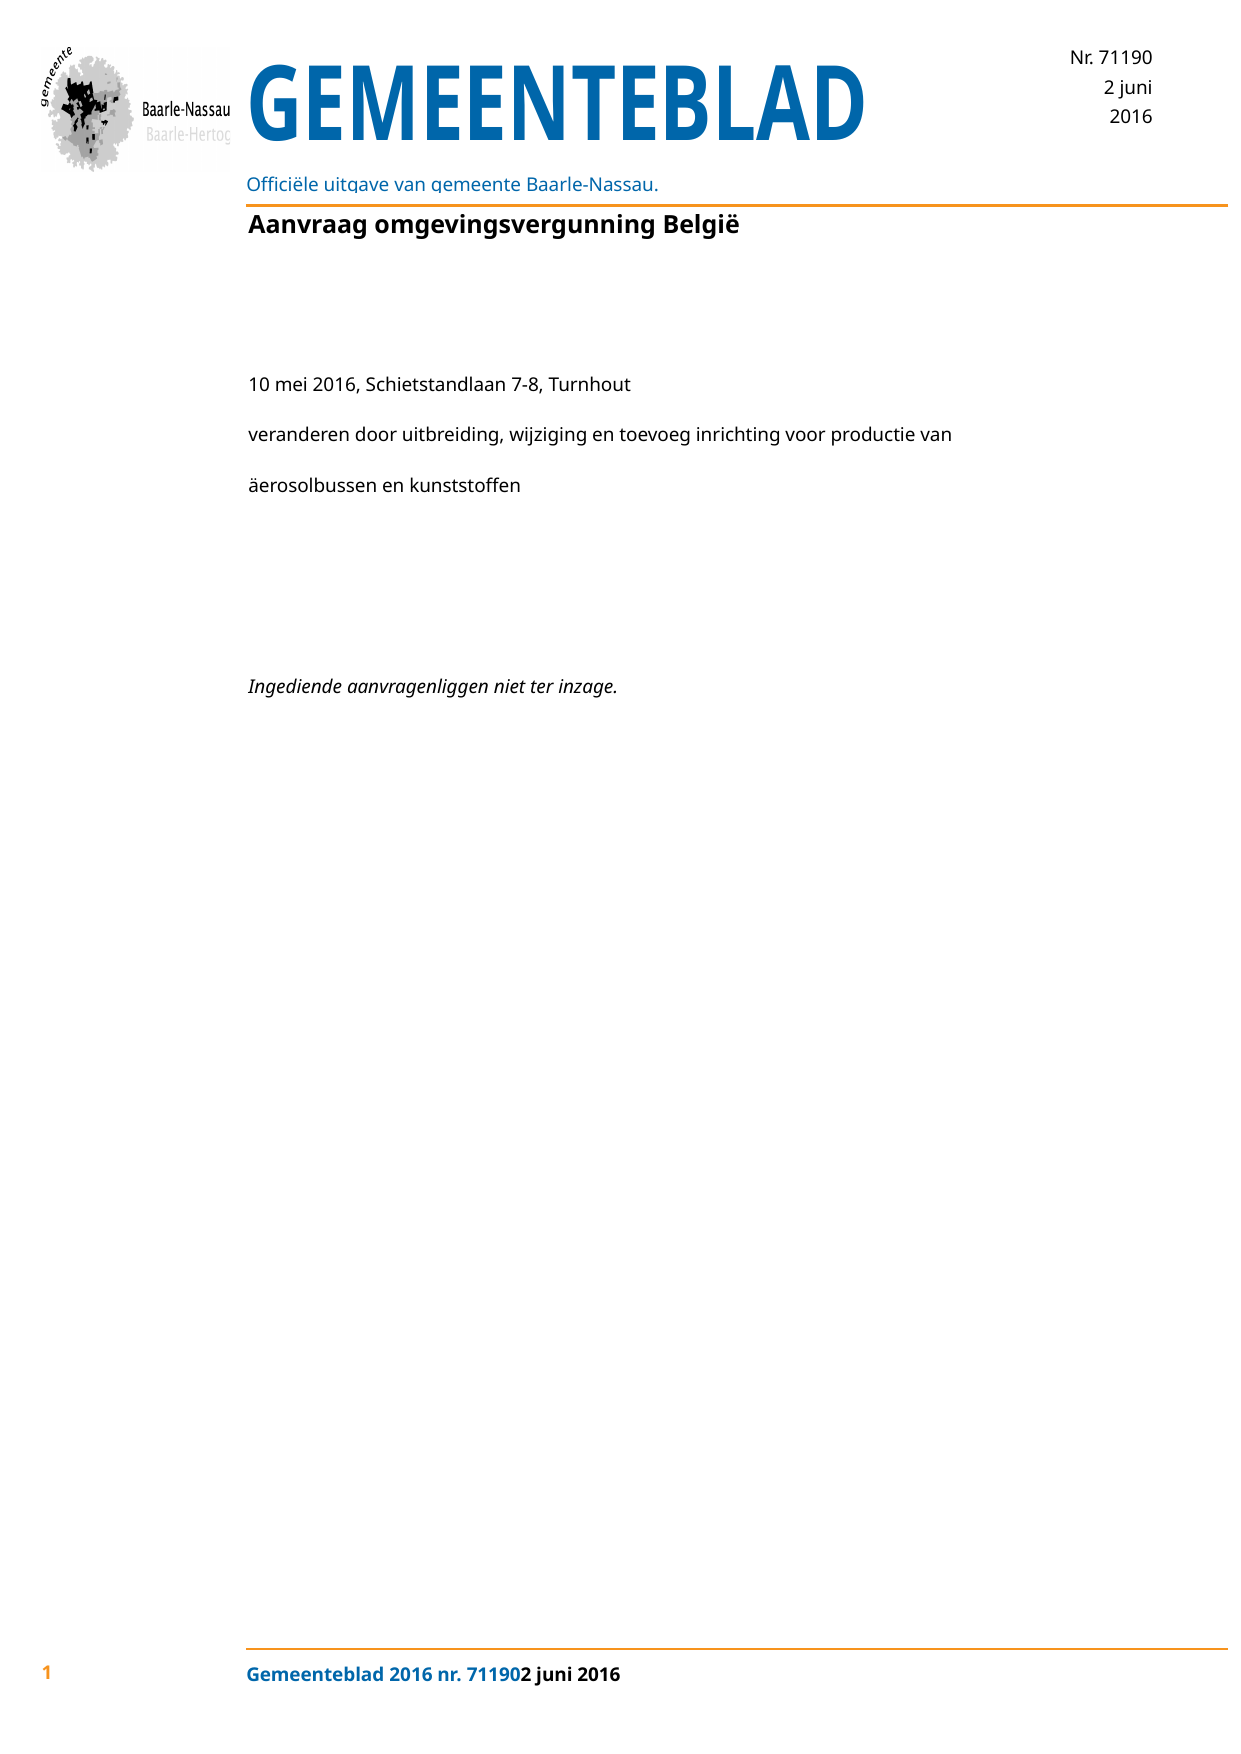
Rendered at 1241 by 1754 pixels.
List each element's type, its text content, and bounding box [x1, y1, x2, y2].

text Aanvraag omgevingsvergunning België [248, 207, 1152, 241]
text äerosolbussen en kunststoffen [248, 472, 1152, 498]
text veranderen door uitbreiding, wijziging en toevoeg inrichting voor productie van [248, 422, 1152, 447]
picture [41, 47, 231, 172]
text 10 mei 2016, Schietstandlaan 7-8, Turnhout [248, 371, 1152, 397]
text Ingediende aanvragenliggen niet ter inzage. [248, 674, 1152, 699]
